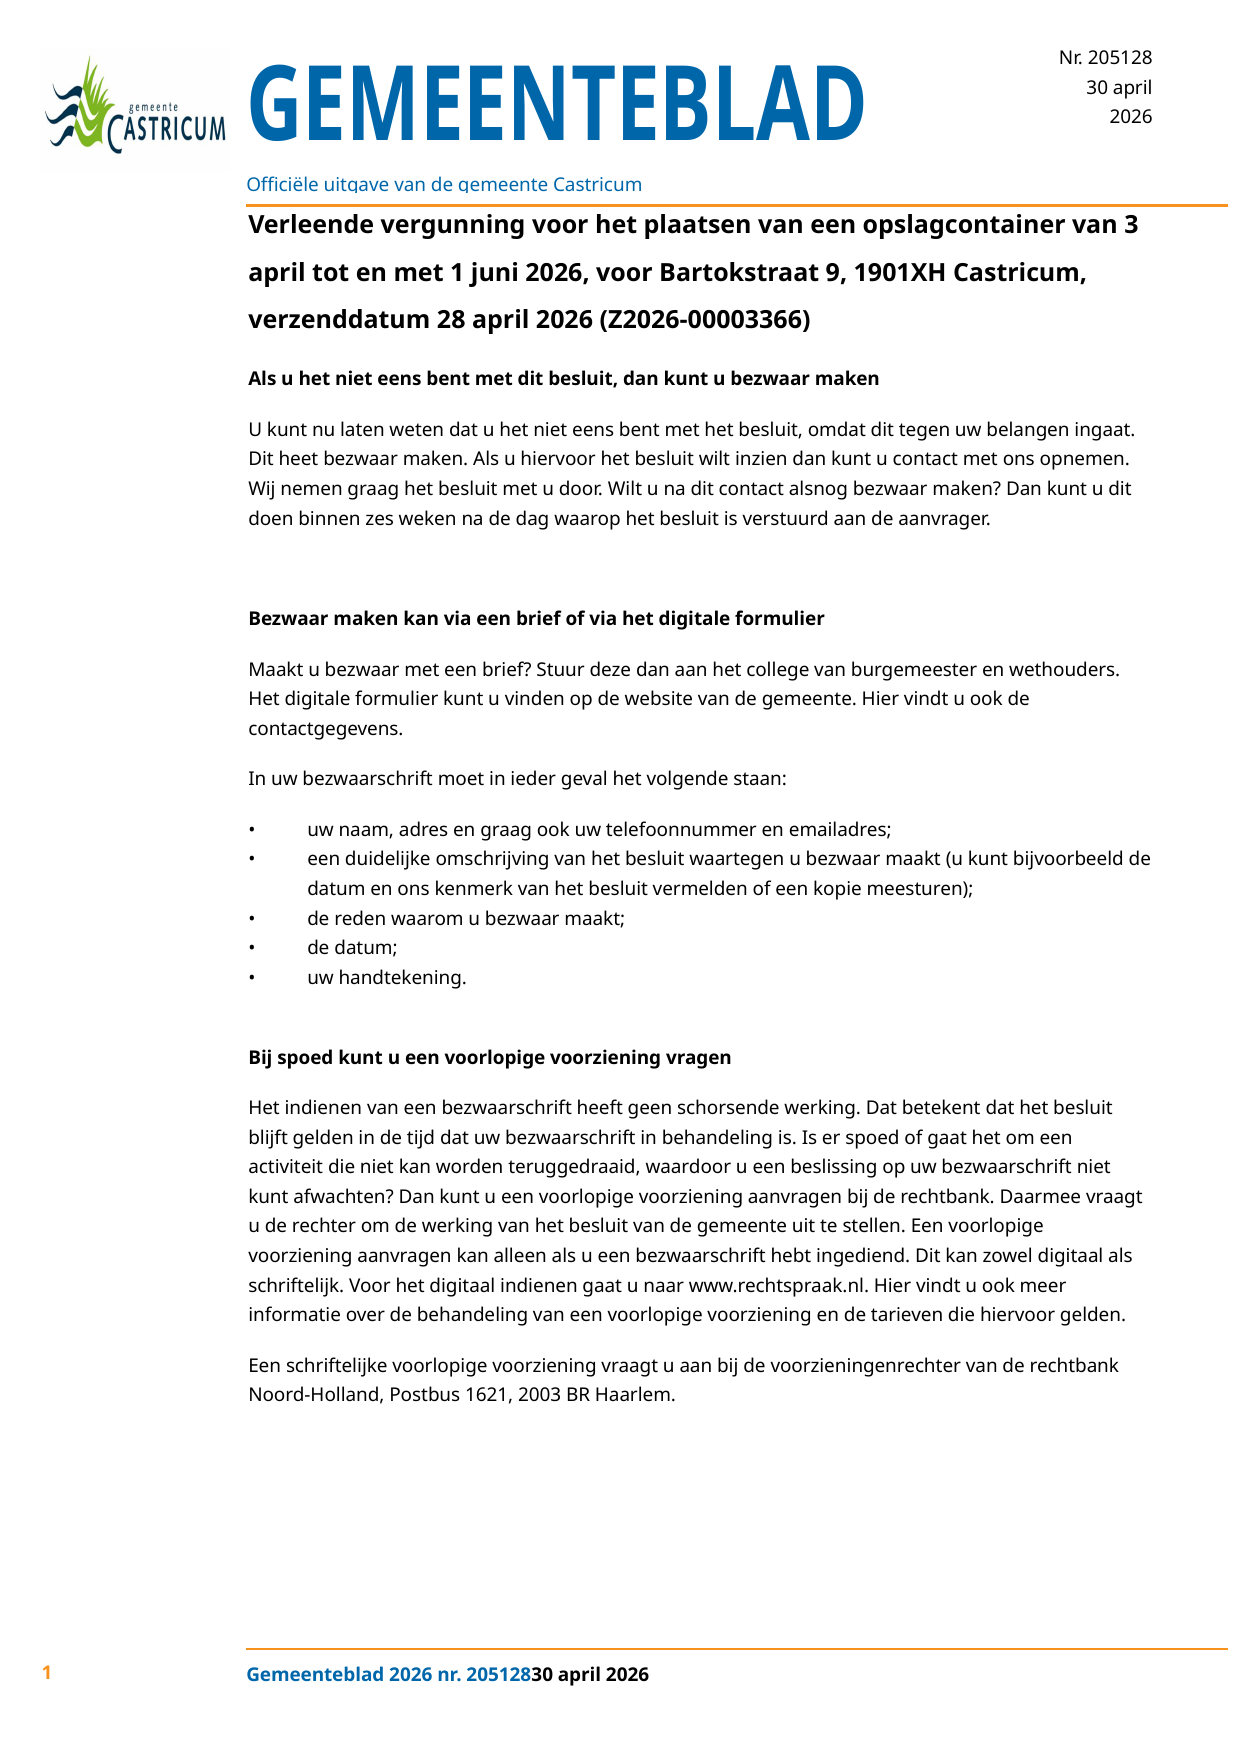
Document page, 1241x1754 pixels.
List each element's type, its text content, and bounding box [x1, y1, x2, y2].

list de datum; [248, 934, 1152, 960]
text Het indienen van een bezwaarschrift heeft geen schorsende werking. Dat betekent dat het besluit blijft gelden in de tijd dat uw bezwaarschrift in behandeling is. Is er spoed of gaat het om een activiteit die niet kan worden teruggedraaid, waardoor u een beslissing op uw bezwaarschrift niet kunt afwachten? Dan kunt u een voorlopige voorziening aanvragen bij de rechtbank. Daarmee vraagt u de rechter om de werking van het besluit van de gemeente uit te stellen. Een voorlopige voorziening aanvragen kan alleen als u een bezwaarschrift hebt ingediend. Dit kan zowel digitaal als schriftelijk. Voor het digitaal indienen gaat u naar www.rechtspraak.nl. Hier vindt u ook meer informatie over de behandeling van een voorlopige voorziening en de tarieven die hiervoor gelden. [248, 1094, 1152, 1327]
list de reden waarom u bezwaar maakt; [248, 905, 1152, 930]
list een duidelijke omschrijving van het besluit waartegen u bezwaar maakt (u kunt bijvoorbeeld de datum en ons kenmerk van het besluit vermelden of een kopie meesturen); [248, 846, 1152, 901]
text Bij spoed kunt u een voorlopige voorziening vragen [248, 1044, 1152, 1069]
text Verleende vergunning voor het plaatsen van een opslagcontainer van 3 april tot en met 1 juni 2026, voor Bartokstraat 9, 1901XH Castricum, verzenddatum 28 april 2026 (Z2026-00003366) [248, 207, 1152, 336]
picture [41, 47, 231, 172]
text Als u het niet eens bent met dit besluit, dan kunt u bezwaar maken [248, 366, 1152, 391]
text In uw bezwaarschrift moet in ieder geval het volgende staan: [248, 766, 1152, 791]
text Maakt u bezwaar met een brief? Stuur deze dan aan het college van burgemeester en wethouders. Het digitale formulier kunt u vinden op de website van de gemeente. Hier vindt u ook de contactgegevens. [248, 656, 1152, 741]
text Bezwaar maken kan via een brief of via het digitale formulier [248, 606, 1152, 631]
list uw handtekening. [248, 964, 1152, 989]
list uw naam, adres en graag ook uw telefoonnummer en emailadres; [248, 816, 1152, 842]
text Een schriftelijke voorlopige voorziening vraagt u aan bij de voorzieningenrechter van de rechtbank Noord-Holland, Postbus 1621, 2003 BR Haarlem. [248, 1352, 1152, 1407]
text U kunt nu laten weten dat u het niet eens bent met het besluit, omdat dit tegen uw belangen ingaat. Dit heet bezwaar maken. Als u hiervoor het besluit wilt inzien dan kunt u contact met ons opnemen. Wij nemen graag het besluit met u door. Wilt u na dit contact alsnog bezwaar maken? Dan kunt u dit doen binnen zes weken na de dag waarop het besluit is verstuurd aan de aanvrager. [248, 416, 1152, 530]
